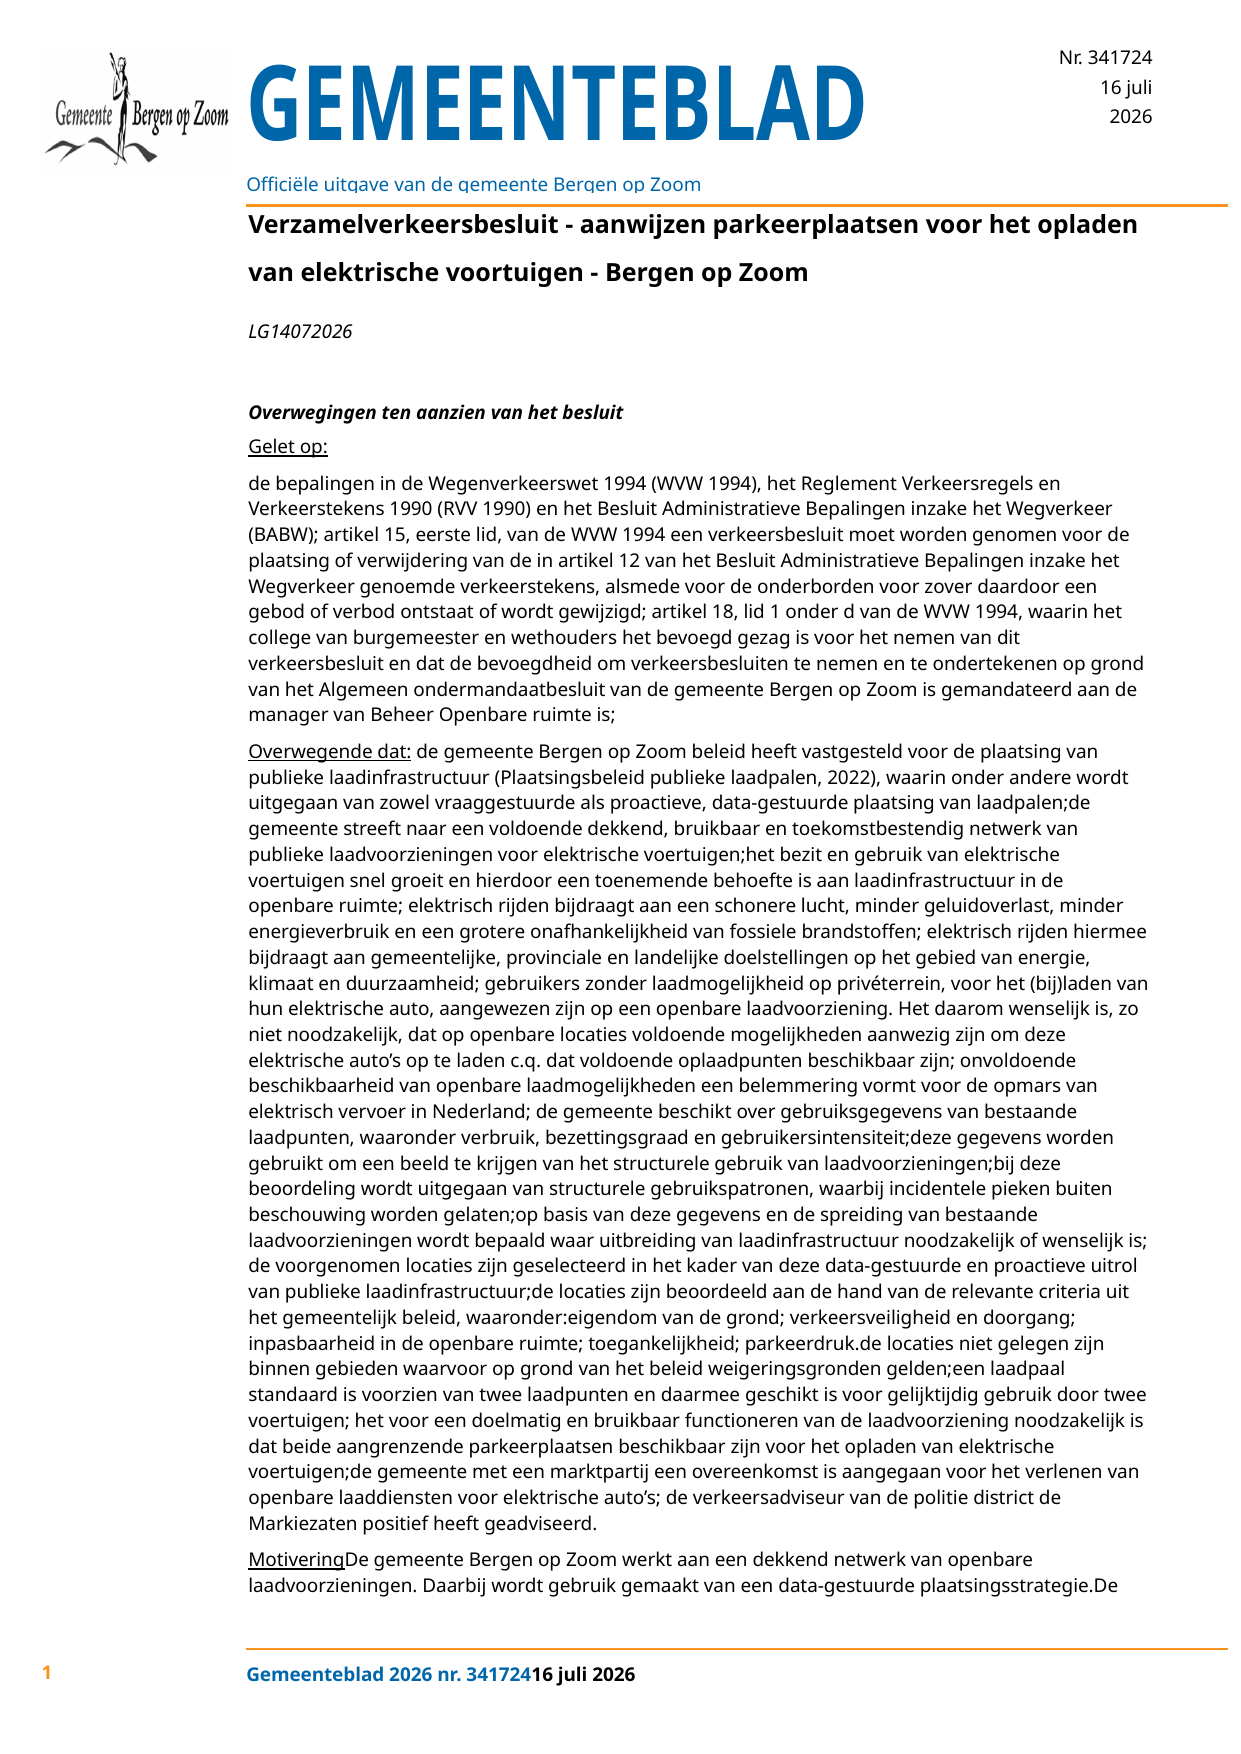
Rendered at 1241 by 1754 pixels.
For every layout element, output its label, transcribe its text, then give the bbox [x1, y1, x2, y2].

text Overwegende dat: de gemeente Bergen op Zoom beleid heeft vastgesteld voor de plaatsing van publieke laadinfrastructuur (Plaatsingsbeleid publieke laadpalen, 2022), waarin onder andere wordt uitgegaan van zowel vraaggestuurde als proactieve, data-gestuurde plaatsing van laadpalen;de gemeente streeft naar een voldoende dekkend, bruikbaar en toekomstbestendig netwerk van publieke laadvoorzieningen voor elektrische voertuigen;het bezit en gebruik van elektrische voertuigen snel groeit en hierdoor een toenemende behoefte is aan laadinfrastructuur in de openbare ruimte; elektrisch rijden bijdraagt aan een schonere lucht, minder geluidoverlast, minder energieverbruik en een grotere onafhankelijkheid van fossiele brandstoffen; elektrisch rijden hiermee bijdraagt aan gemeentelijke, provinciale en landelijke doelstellingen op het gebied van energie, klimaat en duurzaamheid; gebruikers zonder laadmogelijkheid op privéterrein, voor het (bij)laden van hun elektrische auto, aangewezen zijn op een openbare laadvoorziening. Het daarom wenselijk is, zo niet noodzakelijk, dat op openbare locaties voldoende mogelijkheden aanwezig zijn om deze elektrische auto’s op te laden c.q. dat voldoende oplaadpunten beschikbaar zijn; onvoldoende beschikbaarheid van openbare laadmogelijkheden een belemmering vormt voor de opmars van elektrisch vervoer in Nederland; de gemeente beschikt over gebruiksgegevens van bestaande laadpunten, waaronder verbruik, bezettingsgraad en gebruikersintensiteit;deze gegevens worden gebruikt om een beeld te krijgen van het structurele gebruik van laadvoorzieningen;bij deze beoordeling wordt uitgegaan van structurele gebruikspatronen, waarbij incidentele pieken buiten beschouwing worden gelaten;op basis van deze gegevens en de spreiding van bestaande laadvoorzieningen wordt bepaald waar uitbreiding van laadinfrastructuur noodzakelijk of wenselijk is; de voorgenomen locaties zijn geselecteerd in het kader van deze data-gestuurde en proactieve uitrol van publieke laadinfrastructuur;de locaties zijn beoordeeld aan de hand van de relevante criteria uit het gemeentelijk beleid, waaronder:eigendom van de grond; verkeersveiligheid en doorgang; inpasbaarheid in de openbare ruimte; toegankelijkheid; parkeerdruk.de locaties niet gelegen zijn binnen gebieden waarvoor op grond van het beleid weigeringsgronden gelden;een laadpaal standaard is voorzien van twee laadpunten en daarmee geschikt is voor gelijktijdig gebruik door twee voertuigen; het voor een doelmatig en bruikbaar functioneren van de laadvoorziening noodzakelijk is dat beide aangrenzende parkeerplaatsen beschikbaar zijn voor het opladen van elektrische voertuigen;de gemeente met een marktpartij een overeenkomst is aangegaan voor het verlenen van openbare laaddiensten voor elektrische auto’s; de verkeersadviseur van de politie district de Markiezaten positief heeft geadviseerd. [248, 738, 1152, 1536]
text Verzamelverkeersbesluit - aanwijzen parkeerplaatsen voor het opladen van elektrische voortuigen - Bergen op Zoom [248, 207, 1152, 288]
text Gelet op: [248, 433, 1152, 459]
text MotiveringDe gemeente Bergen op Zoom werkt aan een dekkend netwerk van openbare laadvoorzieningen. Daarbij wordt gebruik gemaakt van een data-gestuurde plaatsingsstrategie.De [248, 1547, 1152, 1598]
text LG14072026 [248, 318, 1152, 344]
text Overwegingen ten aanzien van het besluit [248, 399, 1152, 425]
text de bepalingen in de Wegenverkeerswet 1994 (WVW 1994), het Reglement Verkeersregels en Verkeerstekens 1990 (RVV 1990) en het Besluit Administratieve Bepalingen inzake het Wegverkeer (BABW); artikel 15, eerste lid, van de WVW 1994 een verkeersbesluit moet worden genomen voor de plaatsing of verwijdering van de in artikel 12 van het Besluit Administratieve Bepalingen inzake het Wegverkeer genoemde verkeerstekens, alsmede voor de onderborden voor zover daardoor een gebod of verbod ontstaat of wordt gewijzigd; artikel 18, lid 1 onder d van de WVW 1994, waarin het college van burgemeester en wethouders het bevoegd gezag is voor het nemen van dit verkeersbesluit en dat de bevoegdheid om verkeersbesluiten te nemen en te ondertekenen op grond van het Algemeen ondermandaatbesluit van de gemeente Bergen op Zoom is gemandateerd aan de manager van Beheer Openbare ruimte is; [248, 470, 1152, 727]
picture [41, 47, 231, 172]
